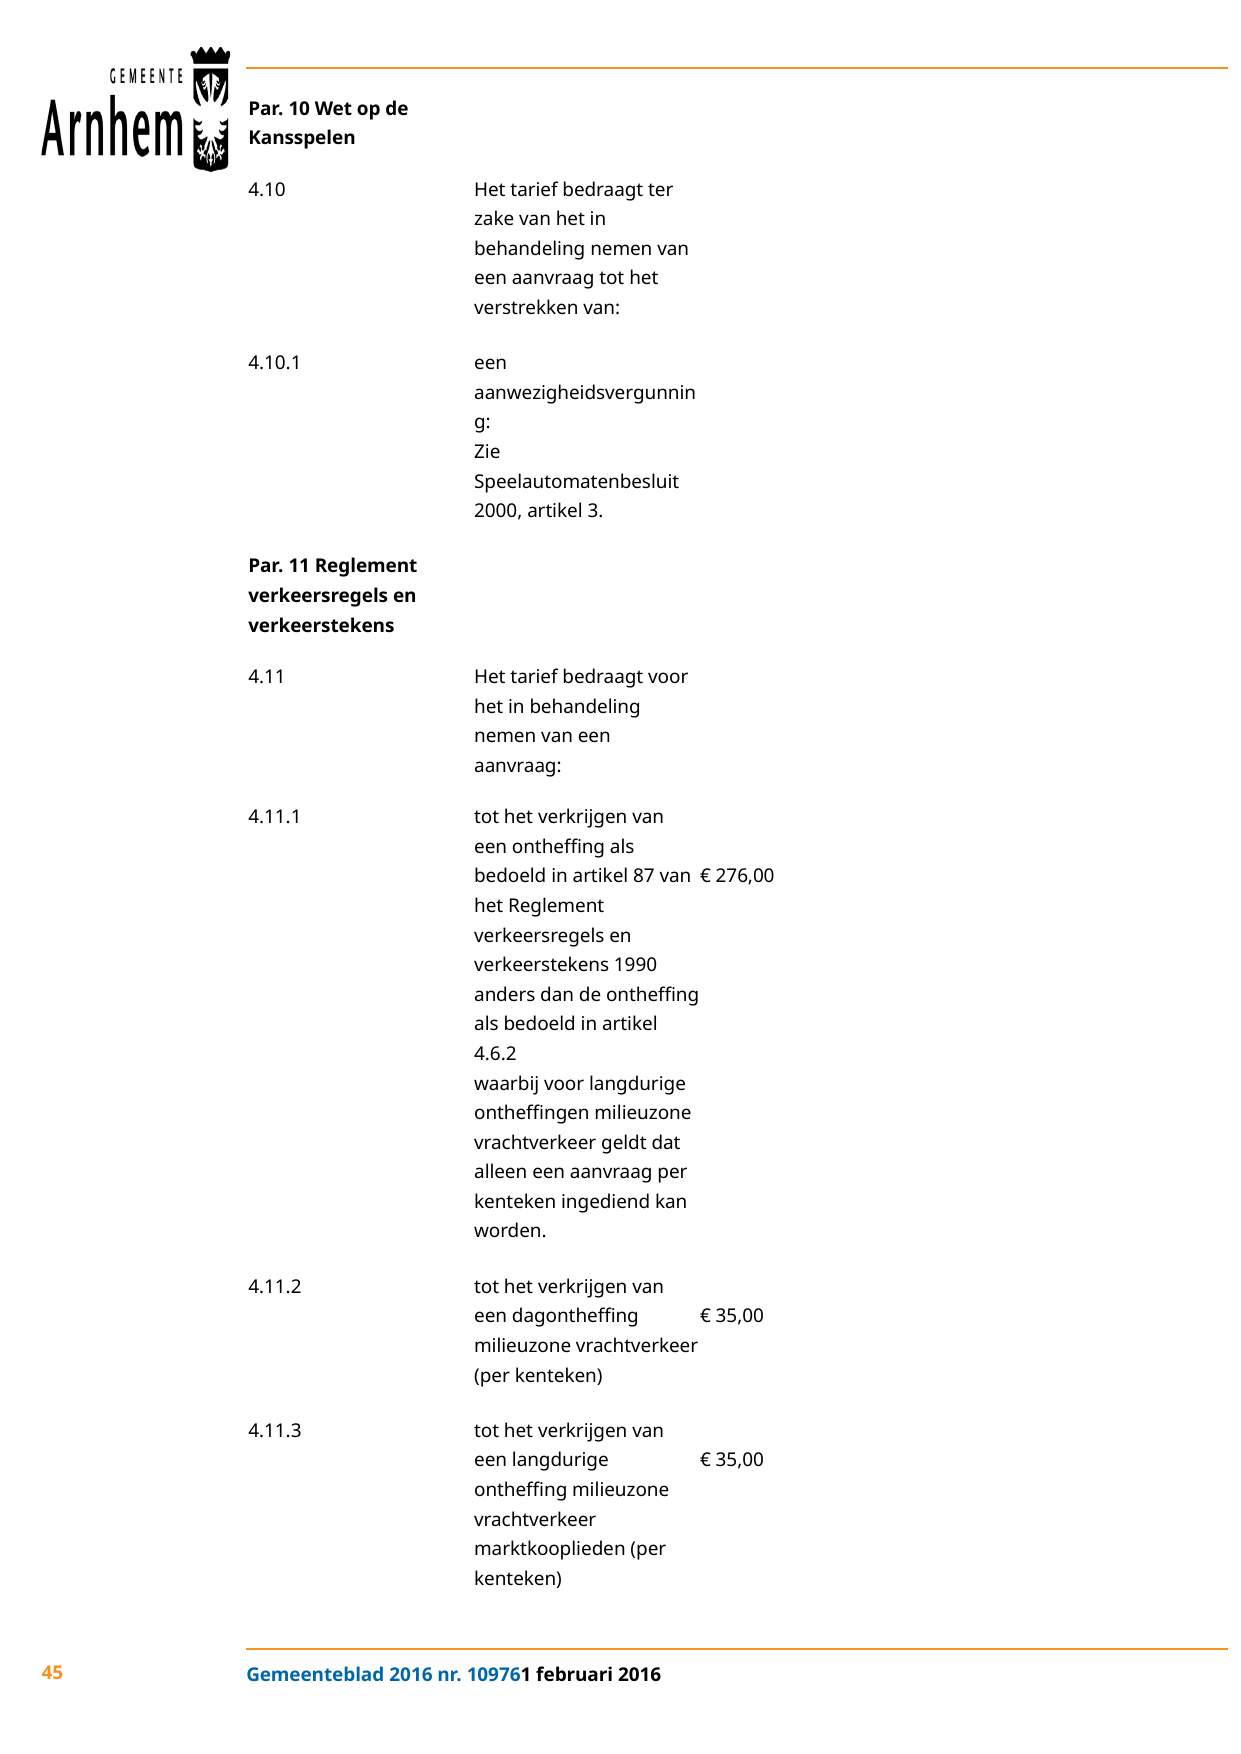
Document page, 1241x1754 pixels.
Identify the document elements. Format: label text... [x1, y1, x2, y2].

table_cell 4.10 [248, 176, 474, 320]
table_cell [248, 778, 474, 803]
table_cell Par. 11 Reglement verkeersregels en verkeerstekens [248, 523, 474, 638]
table_cell € 276,00 [700, 804, 926, 1273]
table_cell 4.10.1 [248, 320, 474, 523]
table_cell 4.11.2 [248, 1273, 474, 1417]
table_cell tot het verkrijgen van een ontheffing als bedoeld in artikel 87 van het Reglement verkeersregels en verkeerstekens 1990 anders dan de ontheffing als bedoeld in artikel 4.6.2 waarbij voor langdurige ontheffingen milieuzone vrachtverkeer geldt dat alleen een aanvraag per kenteken ingediend kan worden. [474, 804, 700, 1273]
table_cell Het tarief bedraagt voor het in behandeling nemen van een aanvraag: [474, 663, 700, 778]
table_cell [700, 176, 926, 320]
table_cell [474, 150, 700, 176]
table_cell [474, 778, 700, 803]
table_cell 4.11.3 [248, 1417, 474, 1591]
table_cell [700, 663, 926, 778]
table_cell tot het verkrijgen van een langdurige ontheffing milieuzone vrachtverkeer marktkooplieden (per kenteken) [474, 1417, 700, 1591]
table_cell 4.11.1 [248, 804, 474, 1273]
table_cell tot het verkrijgen van een dagontheffing milieuzone vrachtverkeer (per kenteken) [474, 1273, 700, 1417]
table_cell een aanwezigheidsvergunning: Zie Speelautomatenbesluit 2000, artikel 3. [474, 320, 700, 523]
table_cell [700, 638, 926, 663]
table_cell [700, 778, 926, 803]
table_cell [700, 150, 926, 176]
table_cell Par. 10 Wet op de Kansspelen [248, 95, 474, 150]
table_cell [248, 150, 474, 176]
table_cell Het tarief bedraagt ter zake van het in behandeling nemen van een aanvraag tot het verstrekken van: [474, 176, 700, 320]
table_cell [474, 638, 700, 663]
picture [41, 47, 231, 172]
table_cell [700, 320, 926, 523]
table_cell [248, 638, 474, 663]
table_cell € 35,00 [700, 1273, 926, 1417]
table_cell 4.11 [248, 663, 474, 778]
table_cell € 35,00 [700, 1417, 926, 1591]
